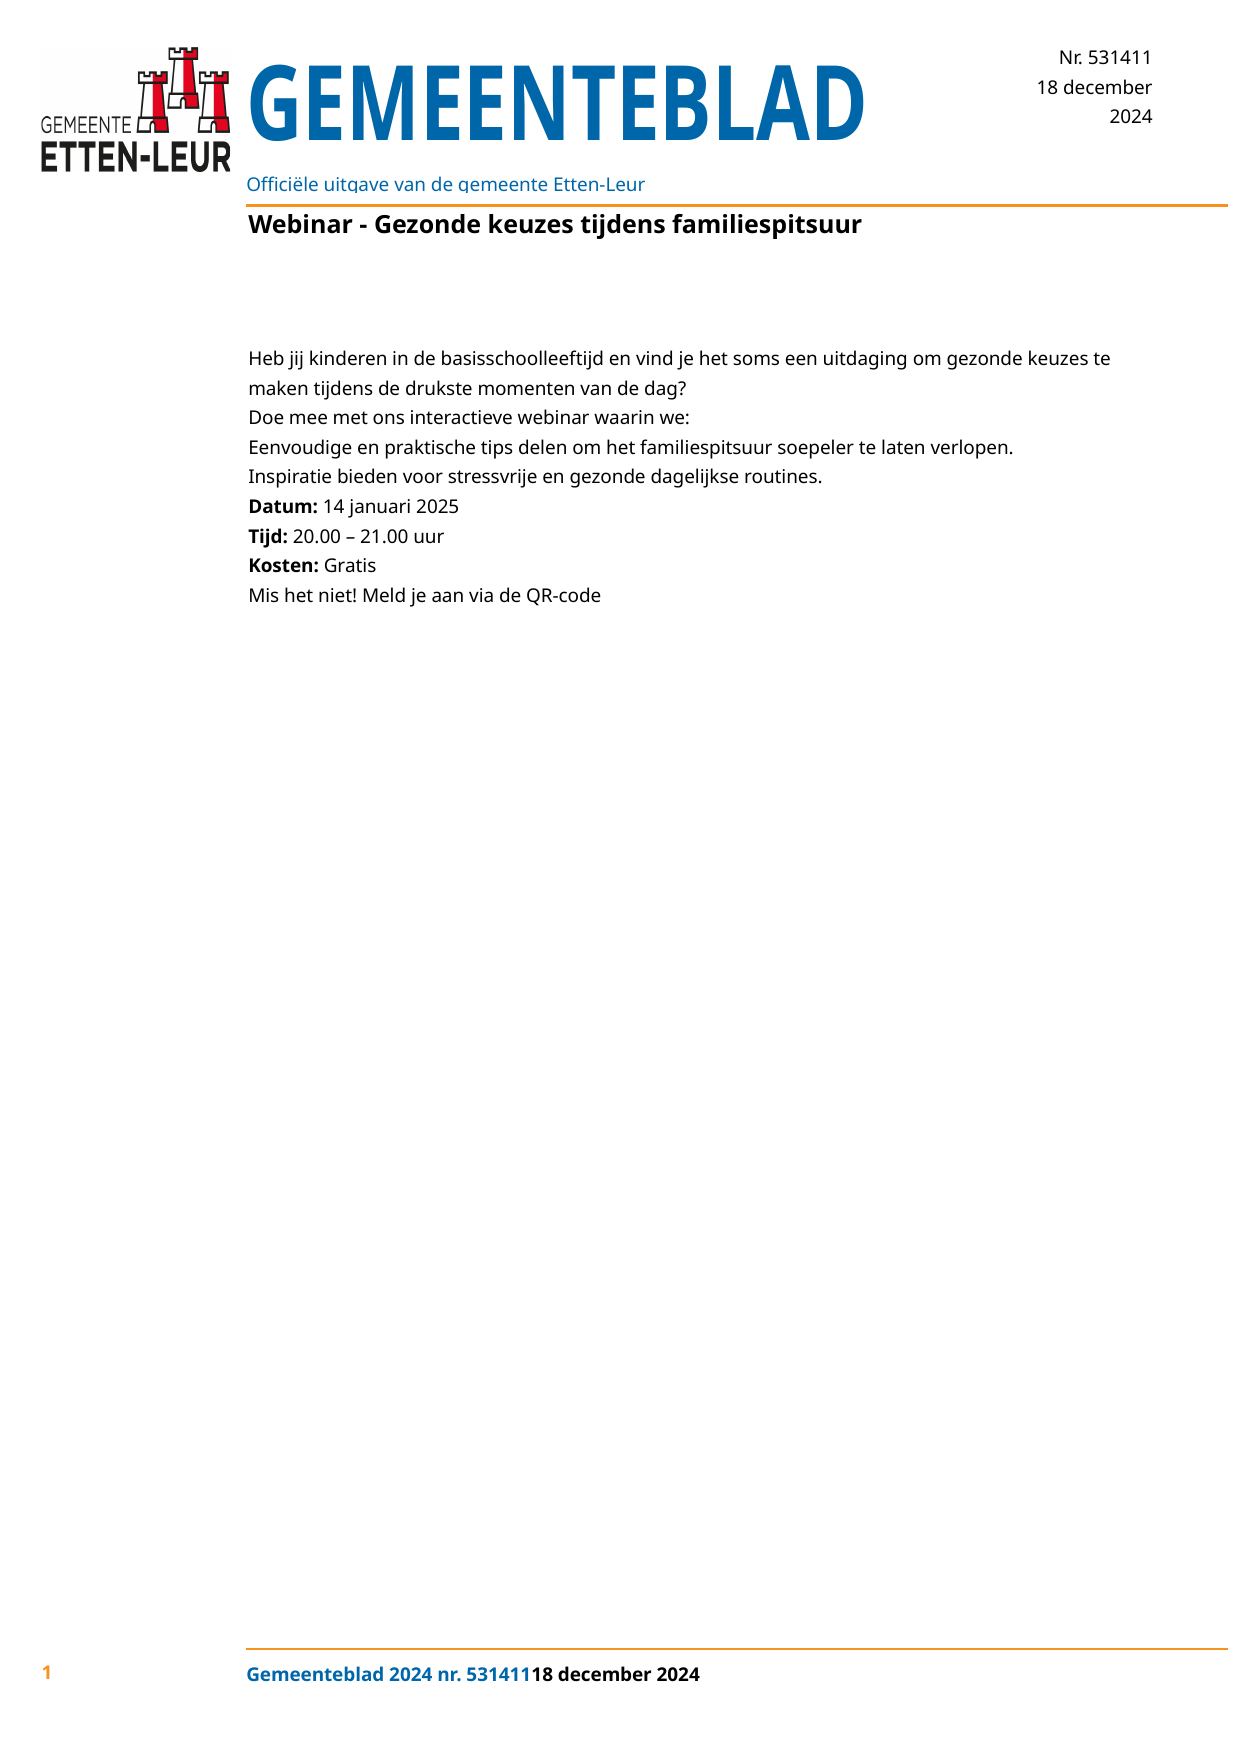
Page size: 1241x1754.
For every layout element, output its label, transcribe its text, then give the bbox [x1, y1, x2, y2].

text Tijd: 20.00 – 21.00 uur [248, 523, 1152, 548]
text Kosten: Gratis [248, 552, 1152, 578]
text Inspiratie bieden voor stressvrije en gezonde dagelijkse routines. [248, 464, 1152, 489]
picture [41, 47, 231, 172]
text Doe mee met ons interactieve webinar waarin we: [248, 404, 1152, 430]
text Heb jij kinderen in de basisschoolleeftijd en vind je het soms een uitdaging om gezonde keuzes te maken tijdens de drukste momenten van de dag? [248, 345, 1152, 401]
text Datum: 14 januari 2025 [248, 493, 1152, 519]
text Eenvoudige en praktische tips delen om het familiespitsuur soepeler te laten verlopen. [248, 434, 1152, 460]
text Webinar - Gezonde keuzes tijdens familiespitsuur [248, 207, 1152, 241]
text Mis het niet! Meld je aan via de QR-code [248, 582, 1152, 608]
